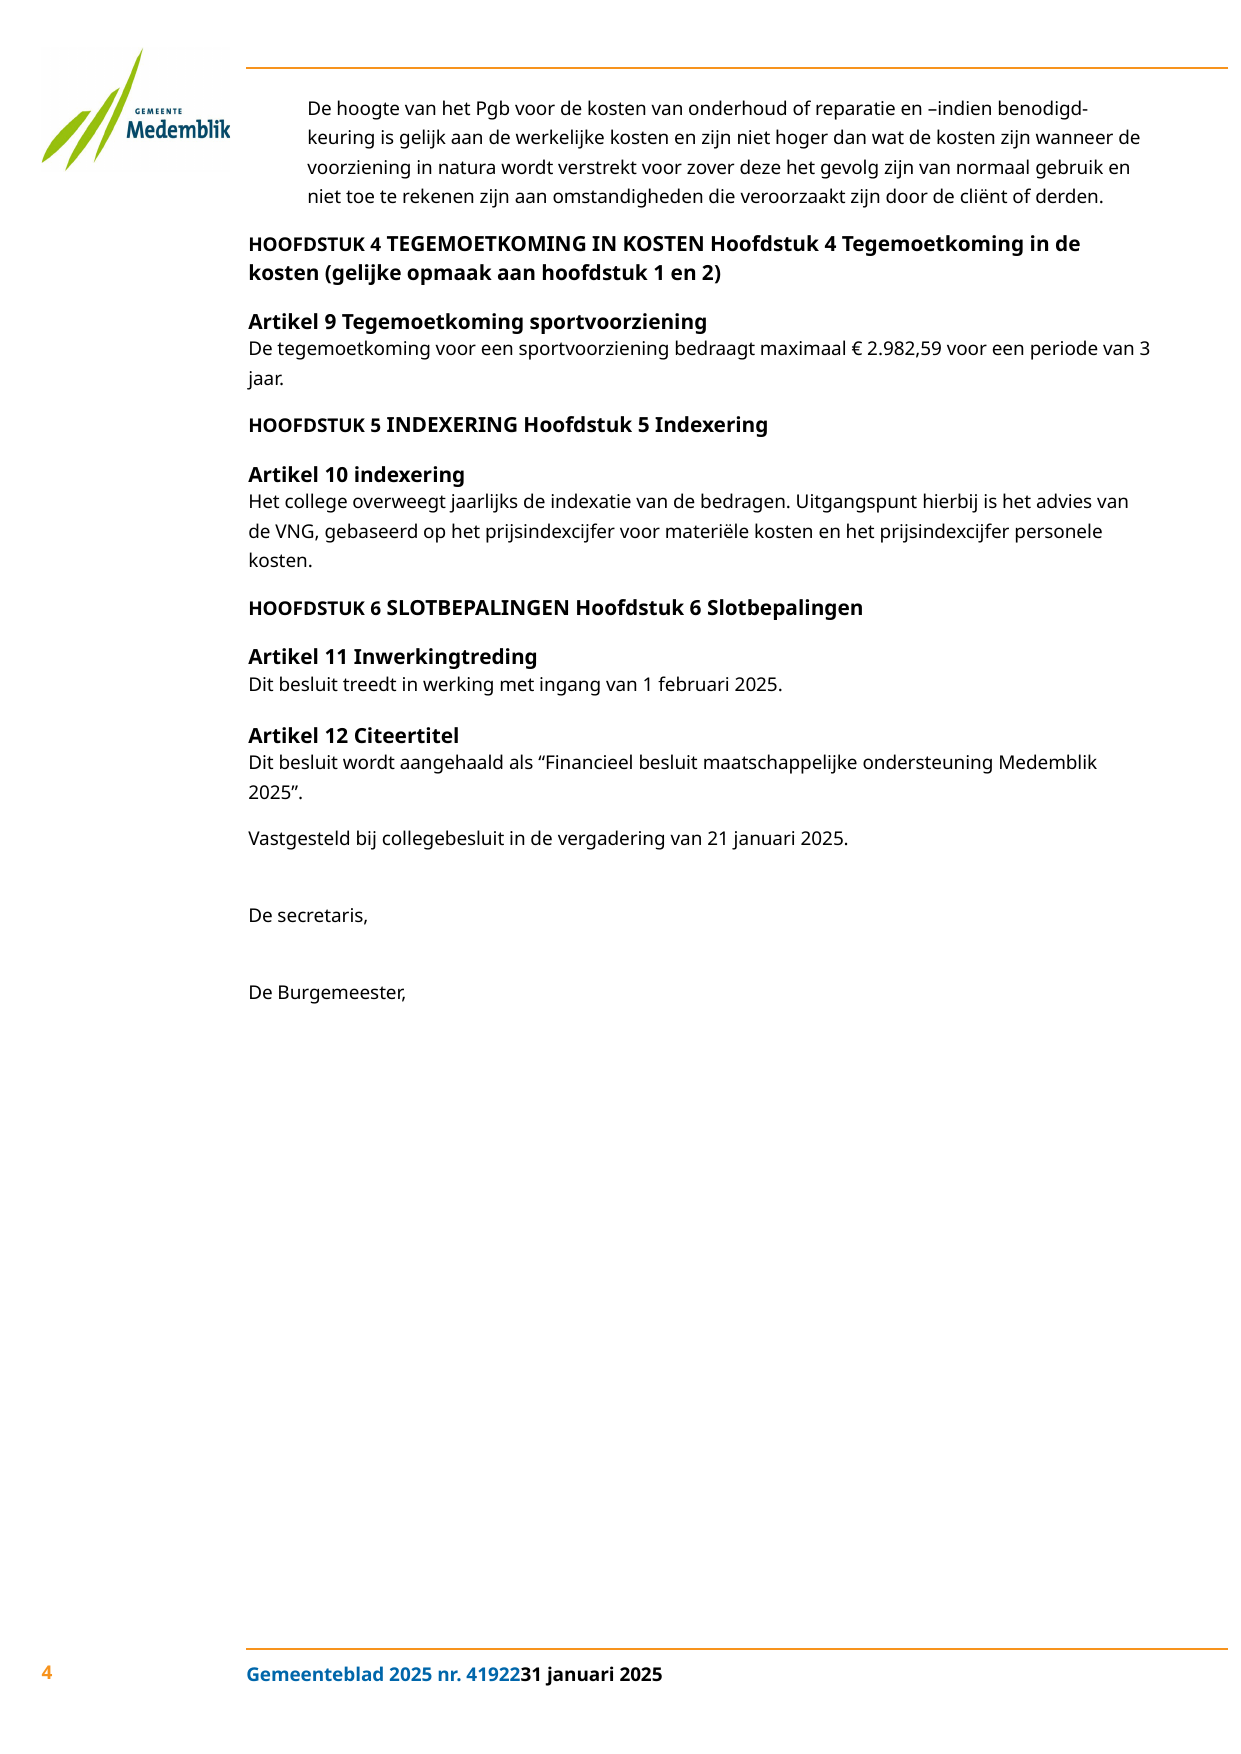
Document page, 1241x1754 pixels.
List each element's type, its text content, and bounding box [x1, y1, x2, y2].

text HOOFDSTUK 5 INDEXERING Hoofdstuk 5 Indexering [248, 411, 1152, 439]
text Artikel 9 Tegemoetkoming sportvoorziening [248, 307, 1152, 335]
text De tegemoetkoming voor een sportvoorziening bedraagt maximaal € 2.982,59 voor een periode van 3 jaar. [248, 335, 1152, 391]
text De Burgemeester, [248, 979, 1152, 1005]
picture [41, 47, 231, 172]
text Artikel 12 Citeertitel [248, 721, 1152, 749]
text Het college overweegt jaarlijks de indexatie van de bedragen. Uitgangspunt hierbij is het advies van de VNG, gebaseerd op het prijsindexcijfer voor materiële kosten en het prijsindexcijfer personele kosten. [248, 488, 1152, 573]
text HOOFDSTUK 4 TEGEMOETKOMING IN KOSTEN Hoofdstuk 4 Tegemoetkoming in de kosten (gelijke opmaak aan hoofdstuk 1 en 2) [248, 229, 1152, 286]
text Dit besluit wordt aangehaald als “Financieel besluit maatschappelijke ondersteuning Medemblik 2025”. [248, 749, 1152, 805]
text Dit besluit treedt in werking met ingang van 1 februari 2025. [248, 671, 1152, 696]
text HOOFDSTUK 6 SLOTBEPALINGEN Hoofdstuk 6 Slotbepalingen [248, 593, 1152, 621]
text Vastgesteld bij collegebesluit in de vergadering van 21 januari 2025. [248, 825, 1152, 851]
text Artikel 10 indexering [248, 460, 1152, 488]
list De hoogte van het Pgb voor de kosten van onderhoud of reparatie en –indien benodigd- keuring is gelijk aan de werkelijke kosten en zijn niet hoger dan wat de kosten zijn wanneer de voorziening in natura wordt verstrekt voor zover deze het gevolg zijn van normaal gebruik en niet toe te rekenen zijn aan omstandigheden die veroorzaakt zijn door de cliënt of derden. [248, 95, 1152, 209]
text De secretaris, [248, 902, 1152, 928]
text Artikel 11 Inwerkingtreding [248, 642, 1152, 671]
